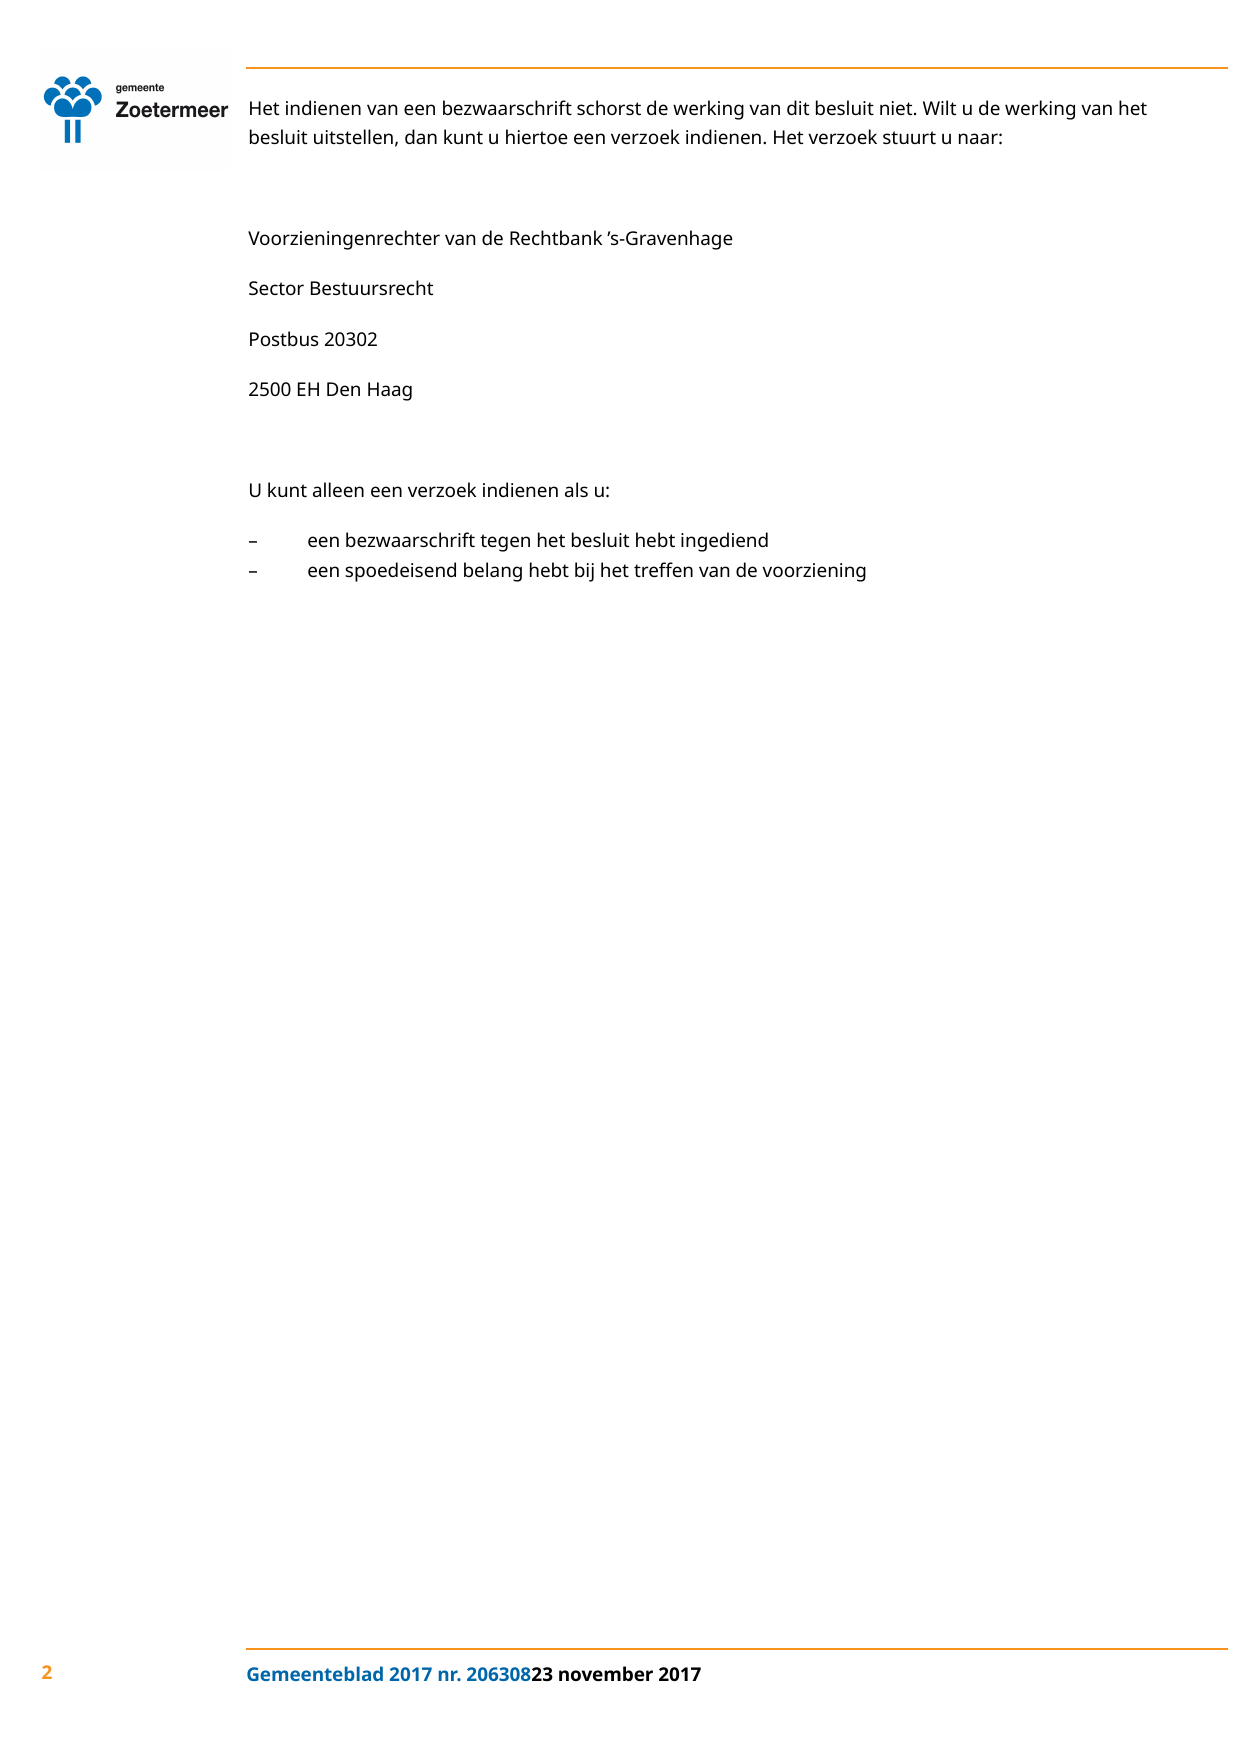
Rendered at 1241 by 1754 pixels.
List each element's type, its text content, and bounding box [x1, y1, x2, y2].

text 2500 EH Den Haag [248, 376, 1152, 402]
text Postbus 20302 [248, 326, 1152, 352]
text Het indienen van een bezwaarschrift schorst de werking van dit besluit niet. Wilt u de werking van het besluit uitstellen, dan kunt u hiertoe een verzoek indienen. Het verzoek stuurt u naar: [248, 95, 1152, 150]
picture [41, 47, 231, 172]
list een spoedeisend belang hebt bij het treffen van de voorziening [248, 557, 1152, 583]
text Sector Bestuursrecht [248, 276, 1152, 301]
list een bezwaarschrift tegen het besluit hebt ingediend [248, 528, 1152, 553]
text U kunt alleen een verzoek indienen als u: [248, 477, 1152, 503]
text Voorzieningenrechter van de Rechtbank ’s-Gravenhage [248, 225, 1152, 251]
